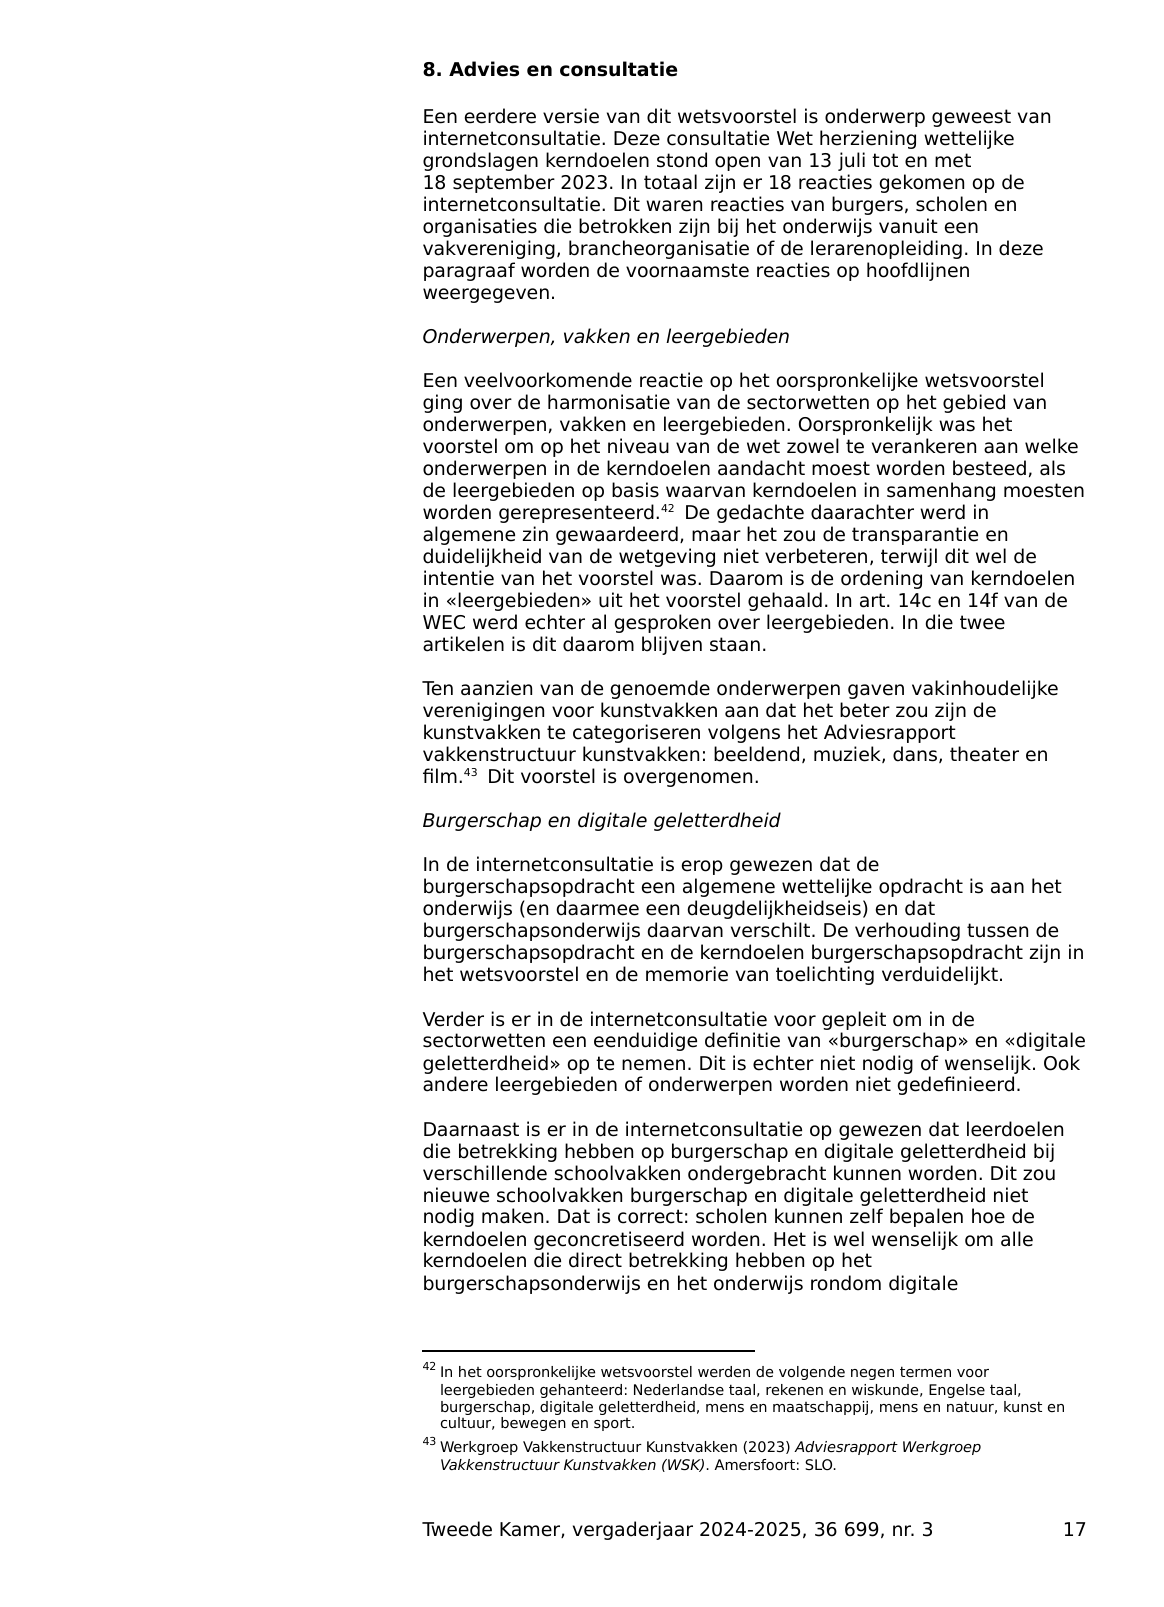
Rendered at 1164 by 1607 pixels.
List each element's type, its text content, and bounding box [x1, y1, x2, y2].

subtitle Burgerschap en digitale geletterdheid [422, 810, 1087, 832]
text In het oorspronkelijke wetsvoorstel werden de volgende negen termen voor leergebieden gehanteerd: Nederlandse taal, rekenen en wiskunde, Engelse taal, burgerschap, digitale geletterdheid, mens en maatschappij, mens en natuur, kunst en cultuur, bewegen en sport. [422, 1360, 1087, 1432]
text Ten aanzien van de genoemde onderwerpen gaven vakinhoudelijke verenigingen voor kunstvakken aan dat het beter zou zijn de kunstvakken te categoriseren volgens het Adviesrapport vakkenstructuur kunstvakken: beeldend, muziek, dans, theater en film. Dit voorstel is overgenomen. [422, 678, 1087, 788]
text In de internetconsultatie is erop gewezen dat de burgerschapsopdracht een algemene wettelijke opdracht is aan het onderwijs (en daarmee een deugdelijkheidseis) en dat burgerschapsonderwijs daarvan verschilt. De verhouding tussen de burgerschapsopdracht en de kerndoelen burgerschapsopdracht zijn in het wetsvoorstel en de memorie van toelichting verduidelijkt. [422, 854, 1087, 986]
text Een eerdere versie van dit wetsvoorstel is onderwerp geweest van internetconsultatie. Deze consultatie Wet herziening wettelijke grondslagen kerndoelen stond open van 13 juli tot en met 18 september 2023. In totaal zijn er 18 reacties gekomen op de internetconsultatie. Dit waren reacties van burgers, scholen en organisaties die betrokken zijn bij het onderwijs vanuit een vakvereniging, brancheorganisatie of de lerarenopleiding. In deze paragraaf worden de voornaamste reacties op hoofdlijnen weergegeven. [422, 106, 1087, 304]
subtitle Onderwerpen, vakken en leergebieden [422, 326, 1087, 348]
text Verder is er in de internetconsultatie voor gepleit om in de sectorwetten een eenduidige definitie van «burgerschap» en «digitale geletterdheid» op te nemen. Dit is echter niet nodig of wenselijk. Ook andere leergebieden of onderwerpen worden niet gedefinieerd. [422, 1008, 1087, 1096]
text Daarnaast is er in de internetconsultatie op gewezen dat leerdoelen die betrekking hebben op burgerschap en digitale geletterdheid bij verschillende schoolvakken ondergebracht kunnen worden. Dit zou nieuwe schoolvakken burgerschap en digitale geletterdheid niet nodig maken. Dat is correct: scholen kunnen zelf bepalen hoe de kerndoelen geconcretiseerd worden. Het is wel wenselijk om alle kerndoelen die direct betrekking hebben op het burgerschapsonderwijs en het onderwijs rondom digitale [422, 1118, 1087, 1294]
text Werkgroep Vakkenstructuur Kunstvakken (2023) Adviesrapport Werkgroep Vakkenstructuur Kunstvakken (WSK). Amersfoort: SLO. [422, 1435, 1087, 1474]
text Een veelvoorkomende reactie op het oorspronkelijke wetsvoorstel ging over de harmonisatie van de sectorwetten op het gebied van onderwerpen, vakken en leergebieden. Oorspronkelijk was het voorstel om op het niveau van de wet zowel te verankeren aan welke onderwerpen in de kerndoelen aandacht moest worden besteed, als de leergebieden op basis waarvan kerndoelen in samenhang moesten worden gerepresenteerd. De gedachte daarachter werd in algemene zin gewaardeerd, maar het zou de transparantie en duidelijkheid van de wetgeving niet verbeteren, terwijl dit wel de intentie van het voorstel was. Daarom is de ordening van kerndoelen in «leergebieden» uit het voorstel gehaald. In art. 14c en 14f van de WEC werd echter al gesproken over leergebieden. In die twee artikelen is dit daarom blijven staan. [422, 370, 1087, 656]
subtitle 8. Advies en consultatie [422, 59, 1087, 81]
